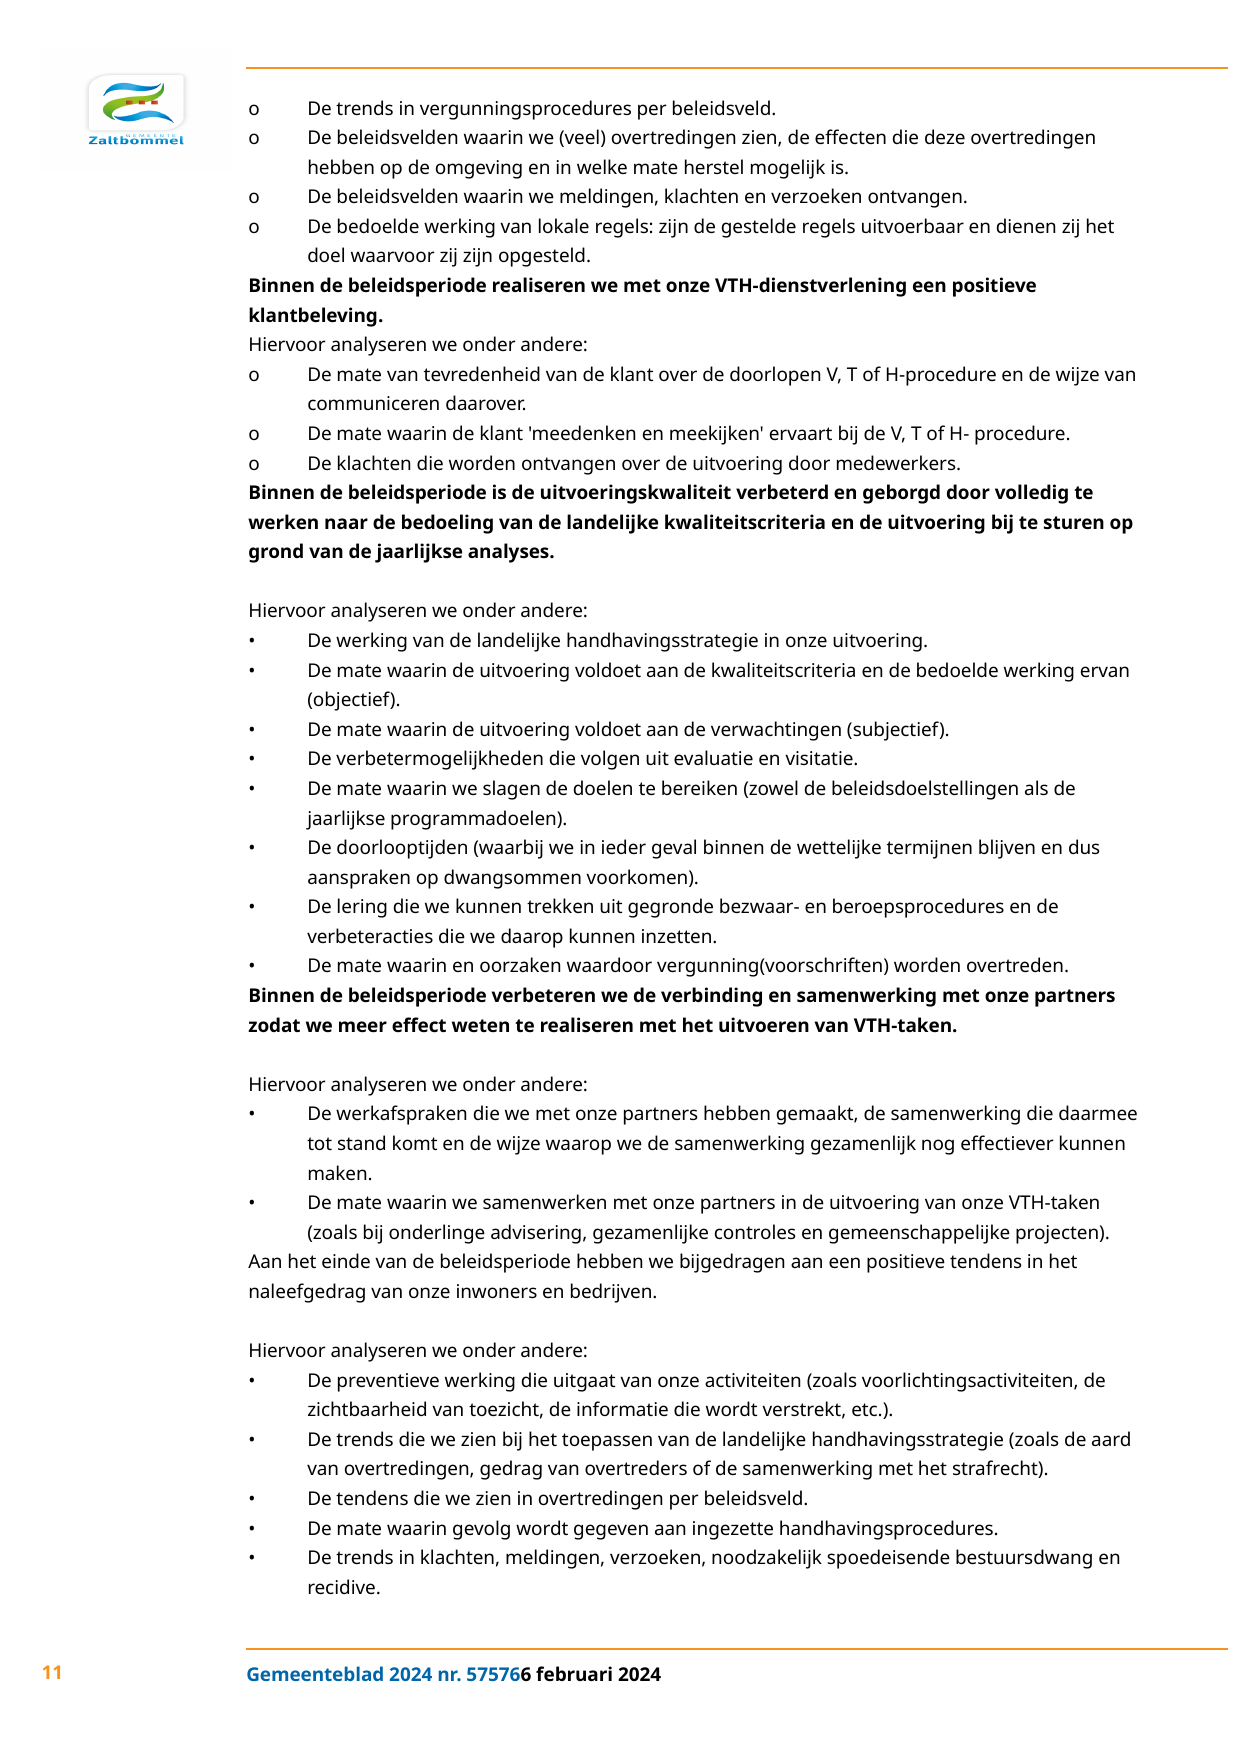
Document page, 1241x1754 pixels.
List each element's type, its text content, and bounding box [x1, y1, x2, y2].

list De mate waarin gevolg wordt gegeven aan ingezette handhavingsprocedures. [248, 1515, 1152, 1541]
text Binnen de beleidsperiode is de uitvoeringskwaliteit verbeterd en geborgd door volledig te werken naar de bedoeling van de landelijke kwaliteitscriteria en de uitvoering bij te sturen op grond van de jaarlijkse analyses. [248, 479, 1152, 564]
text Hiervoor analyseren we onder andere: [248, 598, 1152, 623]
list De mate waarin we slagen de doelen te bereiken (zowel de beleidsdoelstellingen als de jaarlijkse programmadoelen). [248, 775, 1152, 831]
list De werkafspraken die we met onze partners hebben gemaakt, de samenwerking die daarmee tot stand komt en de wijze waarop we de samenwerking gezamenlijk nog effectiever kunnen maken. [248, 1101, 1152, 1186]
list De beleidsvelden waarin we meldingen, klachten en verzoeken ontvangen. [248, 183, 1152, 209]
list De lering die we kunnen trekken uit gegronde bezwaar- en beroepsprocedures en de verbeteracties die we daarop kunnen inzetten. [248, 893, 1152, 949]
list De trends in klachten, meldingen, verzoeken, noodzakelijk spoedeisende bestuursdwang en recidive. [248, 1544, 1152, 1600]
list De mate waarin de uitvoering voldoet aan de verwachtingen (subjectief). [248, 716, 1152, 742]
picture [41, 47, 231, 172]
list De preventieve werking die uitgaat van onze activiteiten (zoals voorlichtingsactiviteiten, de zichtbaarheid van toezicht, de informatie die wordt verstrekt, etc.). [248, 1367, 1152, 1422]
list De trends die we zien bij het toepassen van de landelijke handhavingsstrategie (zoals de aard van overtredingen, gedrag van overtreders of de samenwerking met het strafrecht). [248, 1426, 1152, 1481]
text Aan het einde van de beleidsperiode hebben we bijgedragen aan een positieve tendens in het naleefgedrag van onze inwoners en bedrijven. [248, 1248, 1152, 1304]
text Binnen de beleidsperiode realiseren we met onze VTH-dienstverlening een positieve klantbeleving. [248, 272, 1152, 328]
list De beleidsvelden waarin we (veel) overtredingen zien, de effecten die deze overtredingen hebben op de omgeving en in welke mate herstel mogelijk is. [248, 124, 1152, 180]
text Hiervoor analyseren we onder andere: [248, 331, 1152, 357]
list De verbetermogelijkheden die volgen uit evaluatie en visitatie. [248, 746, 1152, 771]
list De mate waarin we samenwerken met onze partners in de uitvoering van onze VTH-taken (zoals bij onderlinge advisering, gezamenlijke controles en gemeenschappelijke projecten). [248, 1189, 1152, 1245]
text Hiervoor analyseren we onder andere: [248, 1337, 1152, 1363]
list De klachten die worden ontvangen over de uitvoering door medewerkers. [248, 450, 1152, 476]
list De werking van de landelijke handhavingsstrategie in onze uitvoering. [248, 627, 1152, 653]
text Hiervoor analyseren we onder andere: [248, 1071, 1152, 1097]
list De mate van tevredenheid van de klant over de doorlopen V, T of H-procedure en de wijze van communiceren daarover. [248, 361, 1152, 416]
list De bedoelde werking van lokale regels: zijn de gestelde regels uitvoerbaar en dienen zij het doel waarvoor zij zijn opgesteld. [248, 213, 1152, 268]
list De tendens die we zien in overtredingen per beleidsveld. [248, 1485, 1152, 1511]
list De mate waarin en oorzaken waardoor vergunning(voorschriften) worden overtreden. [248, 953, 1152, 978]
list De trends in vergunningsprocedures per beleidsveld. [248, 95, 1152, 121]
list De mate waarin de klant 'meedenken en meekijken' ervaart bij de V, T of H- procedure. [248, 420, 1152, 446]
list De mate waarin de uitvoering voldoet aan de kwaliteitscriteria en de bedoelde werking ervan (objectief). [248, 657, 1152, 712]
list De doorlooptijden (waarbij we in ieder geval binnen de wettelijke termijnen blijven en dus aanspraken op dwangsommen voorkomen). [248, 834, 1152, 890]
text Binnen de beleidsperiode verbeteren we de verbinding en samenwerking met onze partners zodat we meer effect weten te realiseren met het uitvoeren van VTH-taken. [248, 982, 1152, 1038]
